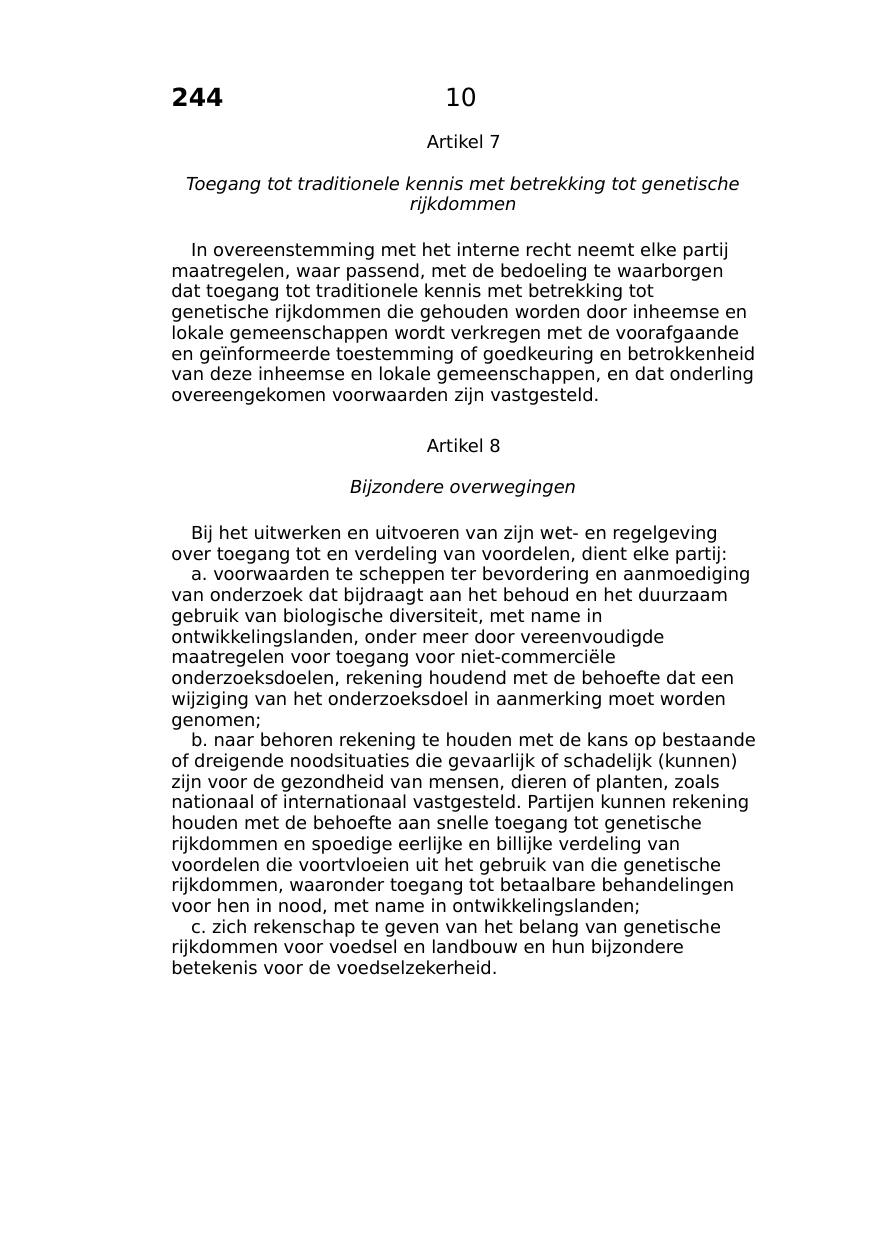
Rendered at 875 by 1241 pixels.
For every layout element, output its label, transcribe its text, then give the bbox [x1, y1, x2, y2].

text Bij het uitwerken en uitvoeren van zijn wet- en regelgeving over toegang tot en verdeling van voordelen, dient elke partij: [171, 523, 756, 564]
subtitle Artikel 8 Bijzondere overwegingen [171, 436, 756, 498]
text In overeenstemming met het interne recht neemt elke partij maatregelen, waar passend, met de bedoeling te waarborgen dat toegang tot traditionele kennis met betrekking tot genetische rijkdommen die gehouden worden door inheemse en lokale gemeenschappen wordt verkregen met de voorafgaande en geïnformeerde toestemming of goedkeuring en betrokkenheid van deze inheemse en lokale gemeenschappen, en dat onderling overeengekomen voorwaarden zijn vastgesteld. [171, 240, 756, 406]
subtitle Artikel 7 Toegang tot traditionele kennis met betrekking tot genetische rijkdommen [171, 132, 756, 215]
text b. naar behoren rekening te houden met de kans op bestaande of dreigende noodsituaties die gevaarlijk of schadelijk (kunnen) zijn voor de gezondheid van mensen, dieren of planten, zoals nationaal of internationaal vastgesteld. Partijen kunnen rekening houden met de behoefte aan snelle toegang tot genetische rijkdommen en spoedige eerlijke en billijke verdeling van voordelen die voortvloeien uit het gebruik van die genetische rijkdommen, waaronder toegang tot betaalbare behandelingen voor hen in nood, met name in ontwikkelingslanden; [171, 730, 756, 917]
text c. zich rekenschap te geven van het belang van genetische rijkdommen voor voedsel en landbouw en hun bijzondere betekenis voor de voedselzekerheid. [171, 917, 756, 979]
text a. voorwaarden te scheppen ter bevordering en aanmoediging van onderzoek dat bijdraagt aan het behoud en het duurzaam gebruik van biologische diversiteit, met name in ontwikkelingslanden, onder meer door vereenvoudigde maatregelen voor toegang voor niet-commerciële onderzoeksdoelen, rekening houdend met de behoefte dat een wijziging van het onderzoeksdoel in aanmerking moet worden genomen; [171, 564, 756, 730]
